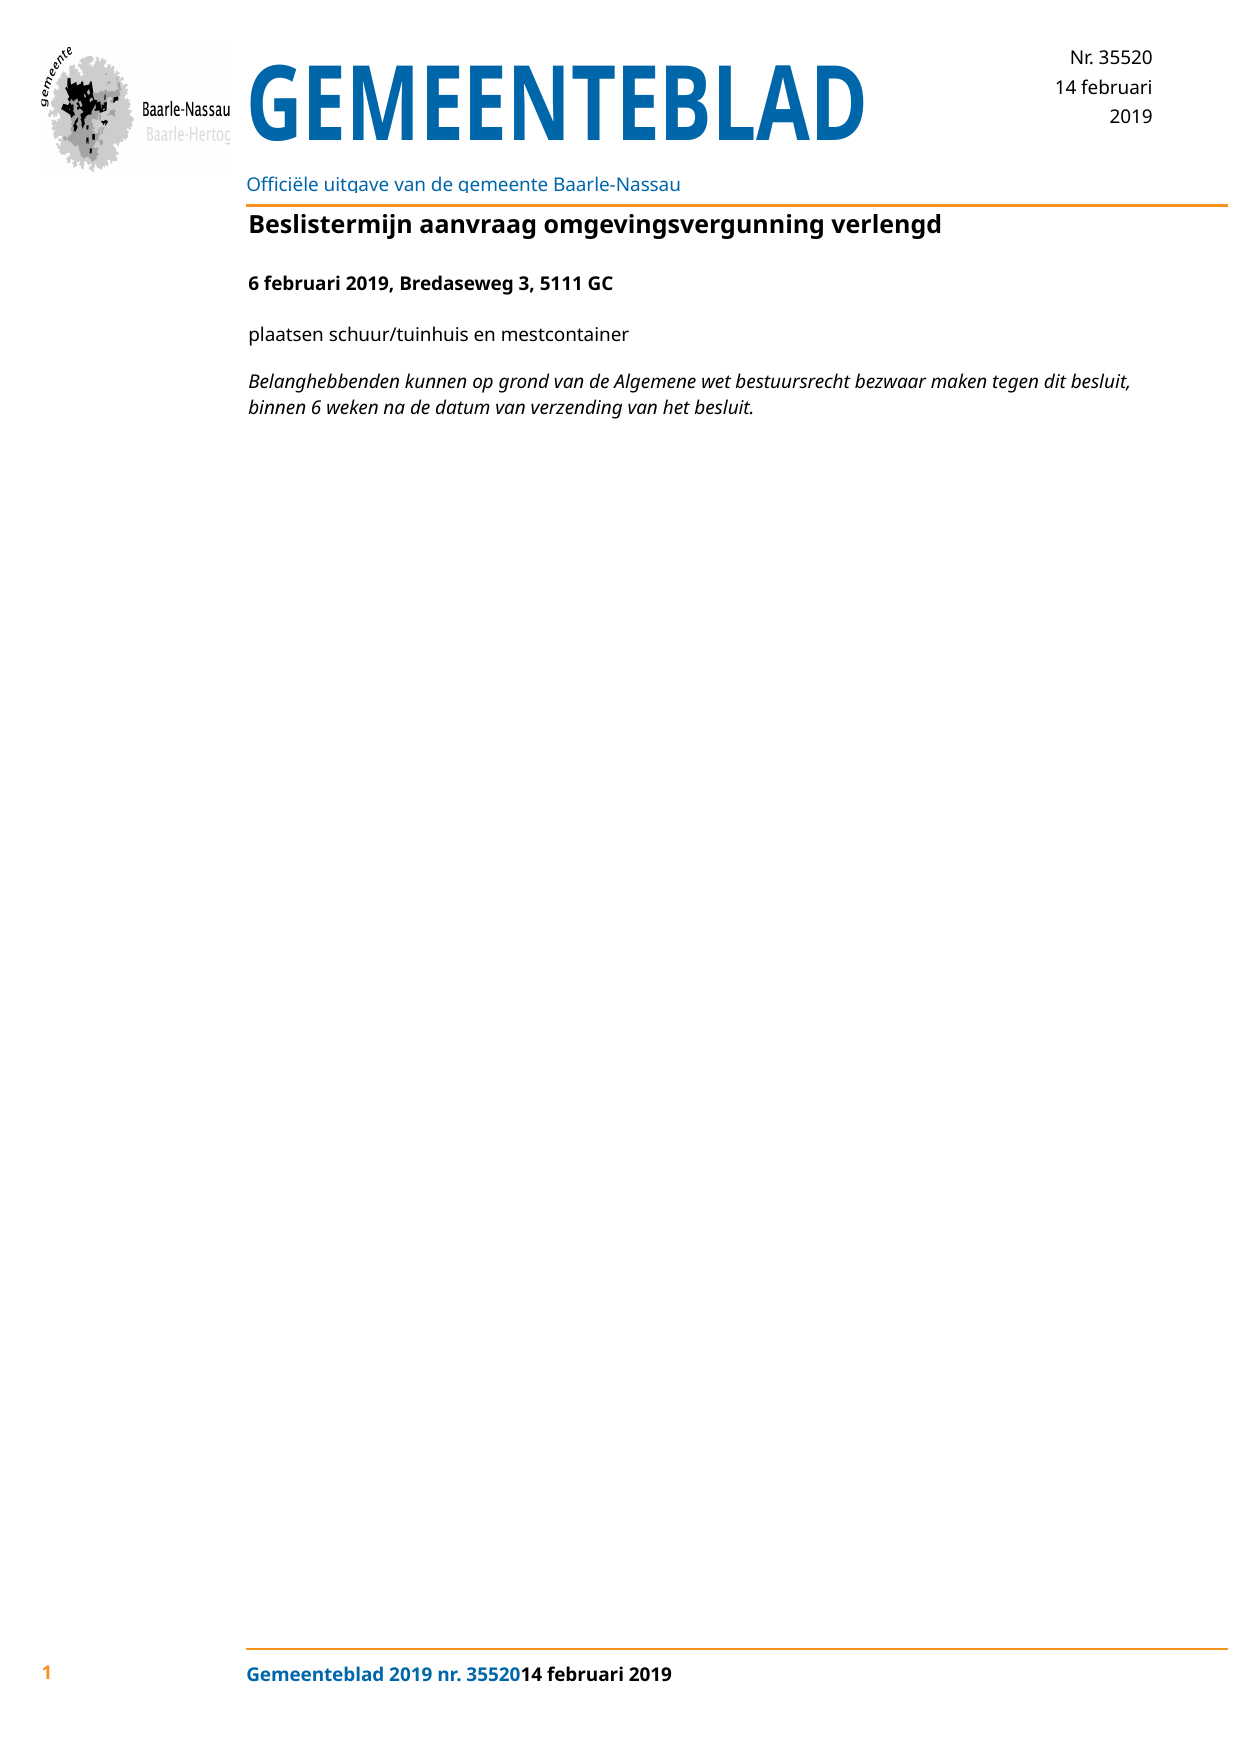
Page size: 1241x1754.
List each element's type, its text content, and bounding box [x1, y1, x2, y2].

picture [41, 47, 231, 172]
text Beslistermijn aanvraag omgevingsvergunning verlengd [248, 207, 1152, 241]
text plaatsen schuur/tuinhuis en mestcontainer [248, 321, 1152, 346]
text 6 februari 2019, Bredaseweg 3, 5111 GC [248, 270, 1152, 296]
text Belanghebbenden kunnen op grond van de Algemene wet bestuursrecht bezwaar maken tegen dit besluit, binnen 6 weken na de datum van verzending van het besluit. [248, 368, 1152, 420]
